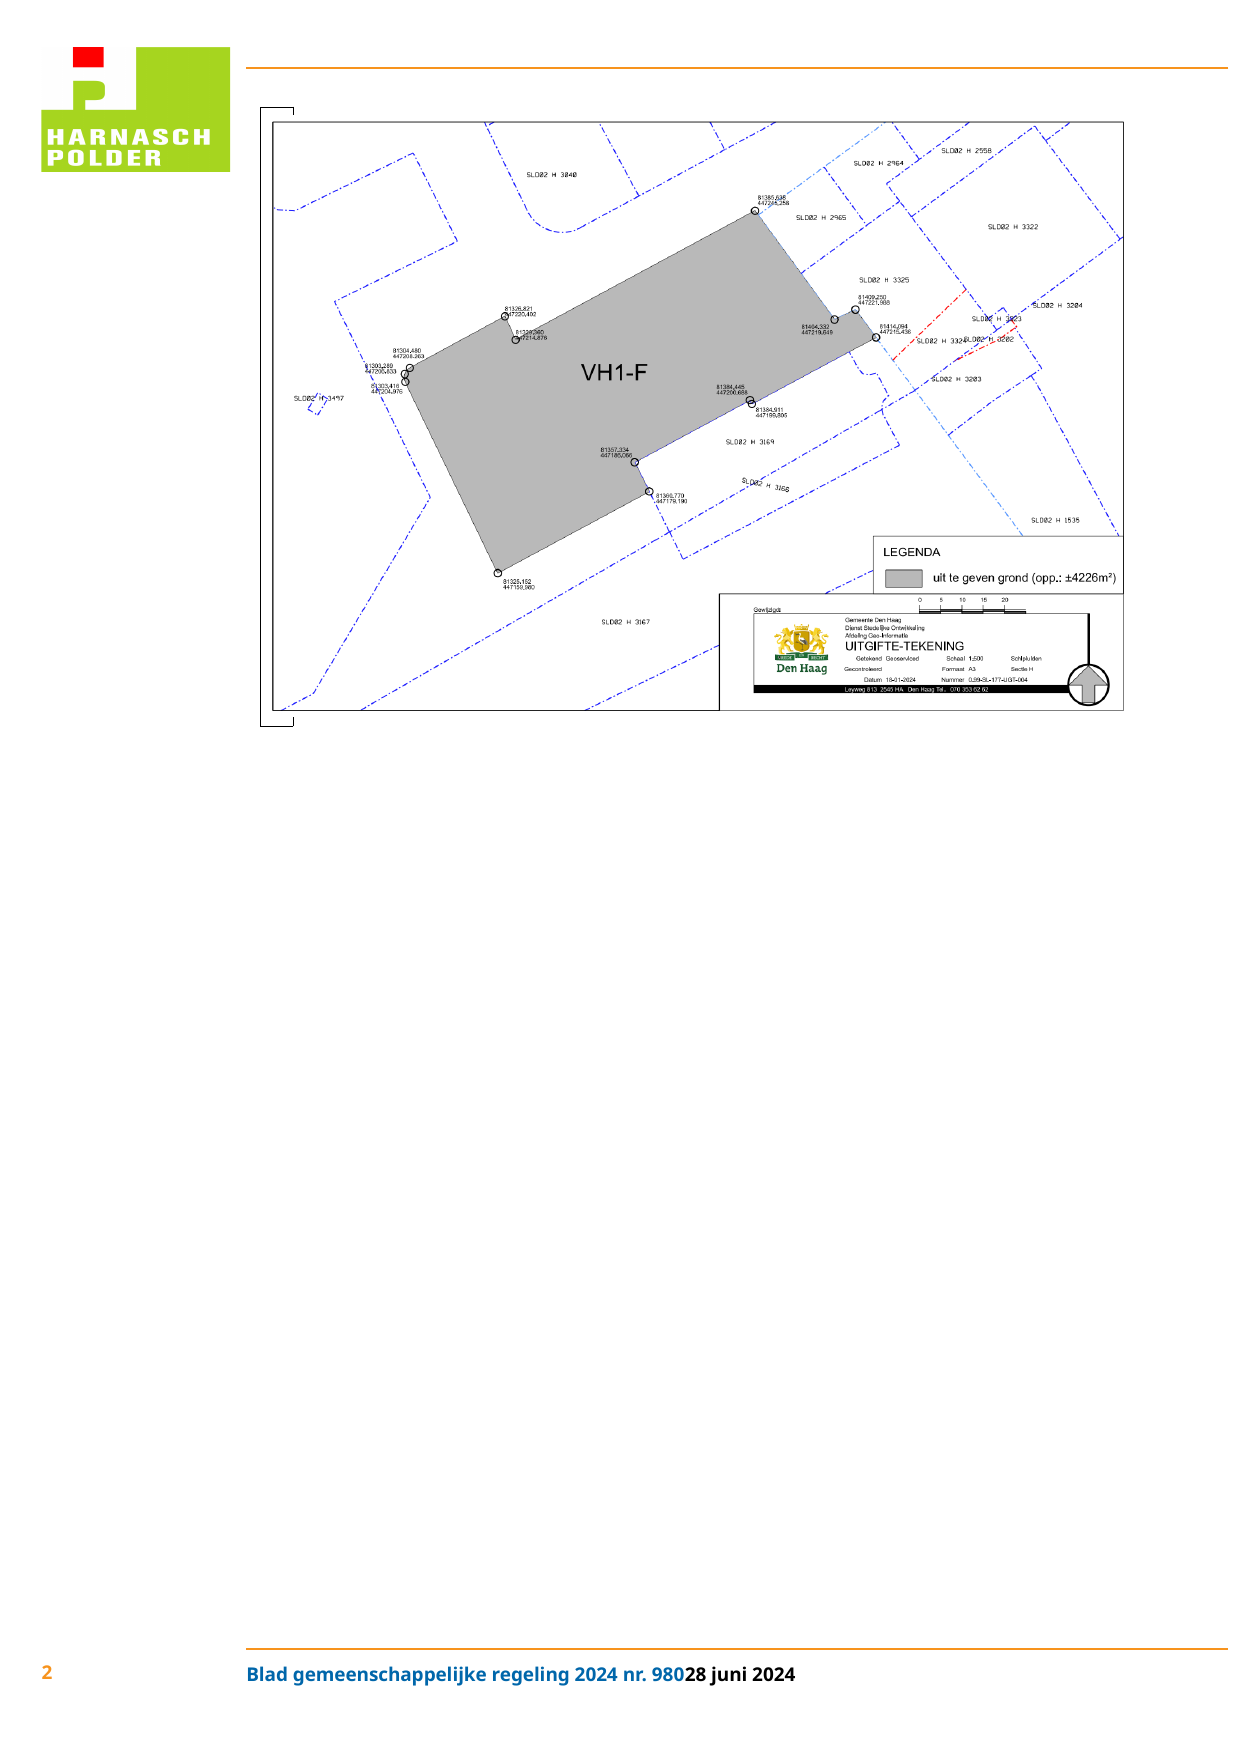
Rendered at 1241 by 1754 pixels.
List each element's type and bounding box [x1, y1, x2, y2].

picture [41, 47, 231, 172]
picture [268, 115, 1125, 717]
